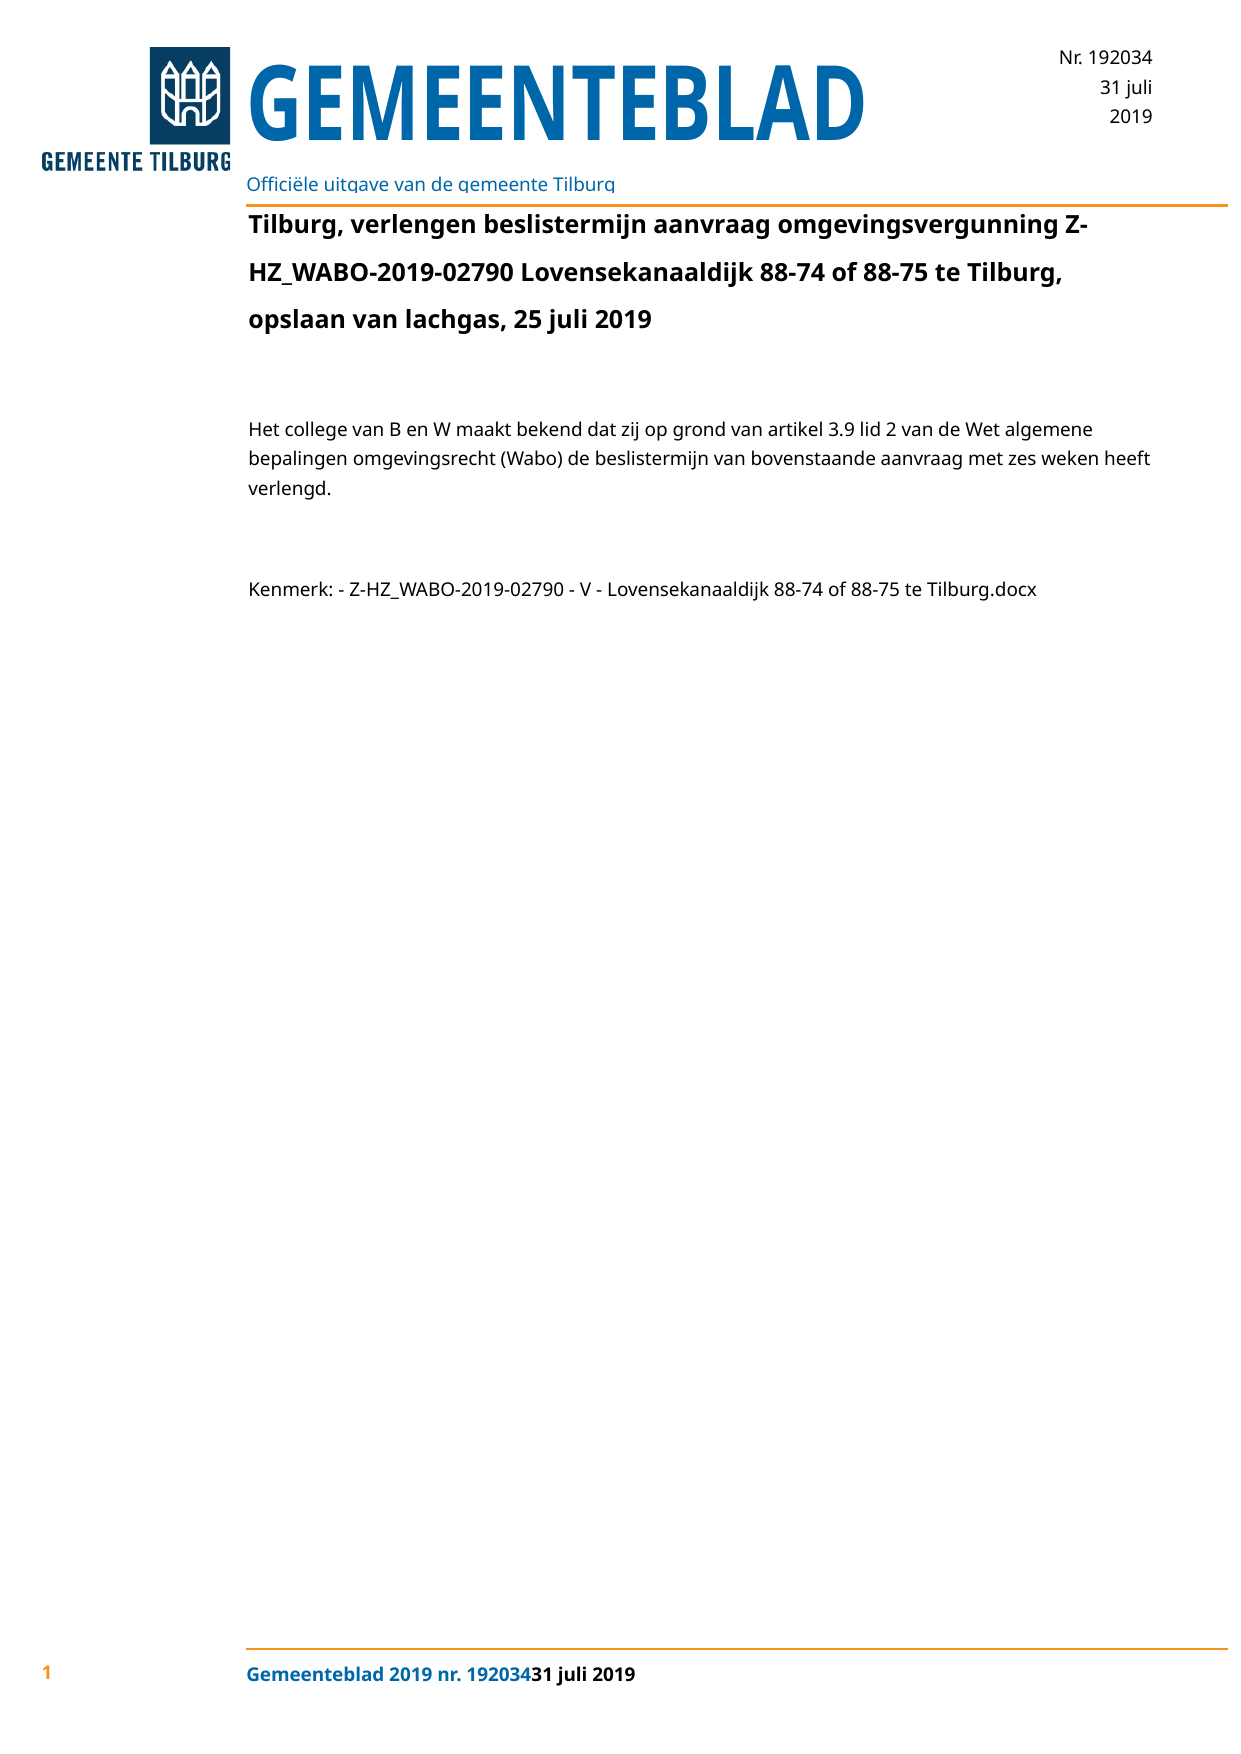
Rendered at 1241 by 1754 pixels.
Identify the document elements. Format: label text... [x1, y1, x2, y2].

text Kenmerk: - Z-HZ_WABO-2019-02790 - V - Lovensekanaaldijk 88-74 of 88-75 te Tilburg.docx [248, 576, 1152, 602]
picture [41, 47, 231, 172]
text Tilburg, verlengen beslistermijn aanvraag omgevingsvergunning Z-HZ_WABO-2019-02790 Lovensekanaaldijk 88-74 of 88-75 te Tilburg, opslaan van lachgas, 25 juli 2019 [248, 207, 1152, 336]
text Het college van B en W maakt bekend dat zij op grond van artikel 3.9 lid 2 van de Wet algemene bepalingen omgevingsrecht (Wabo) de beslistermijn van bovenstaande aanvraag met zes weken heeft verlengd. [248, 416, 1152, 501]
